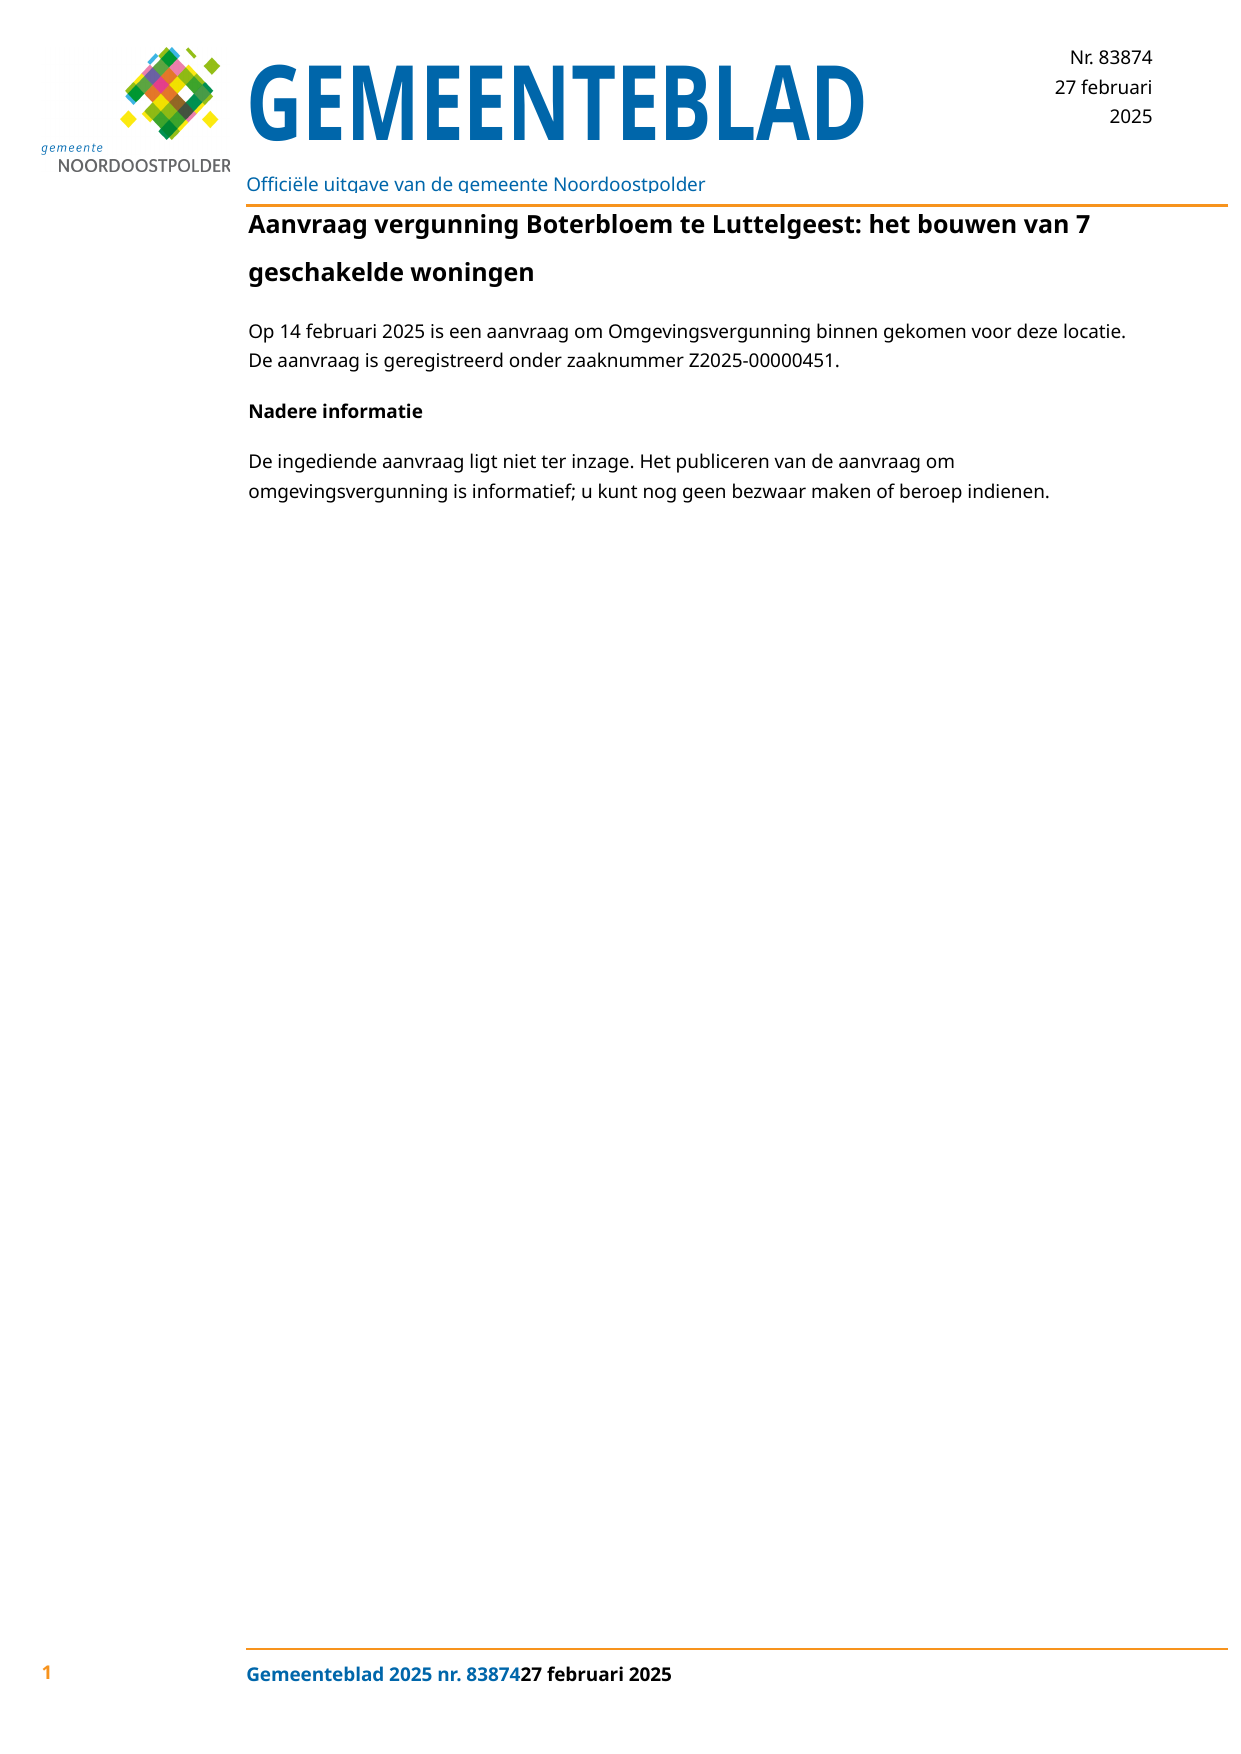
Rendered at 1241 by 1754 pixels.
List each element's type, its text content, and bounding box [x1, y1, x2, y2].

text Aanvraag vergunning Boterbloem te Luttelgeest: het bouwen van 7 geschakelde woningen [248, 207, 1152, 288]
text De ingediende aanvraag ligt niet ter inzage. Het publiceren van de aanvraag om omgevingsvergunning is informatief; u kunt nog geen bezwaar maken of beroep indienen. [248, 448, 1152, 504]
text Nadere informatie [248, 398, 1152, 424]
text Op 14 februari 2025 is een aanvraag om Omgevingsvergunning binnen gekomen voor deze locatie. De aanvraag is geregistreerd onder zaaknummer Z2025-00000451. [248, 318, 1152, 373]
picture [41, 47, 231, 172]
